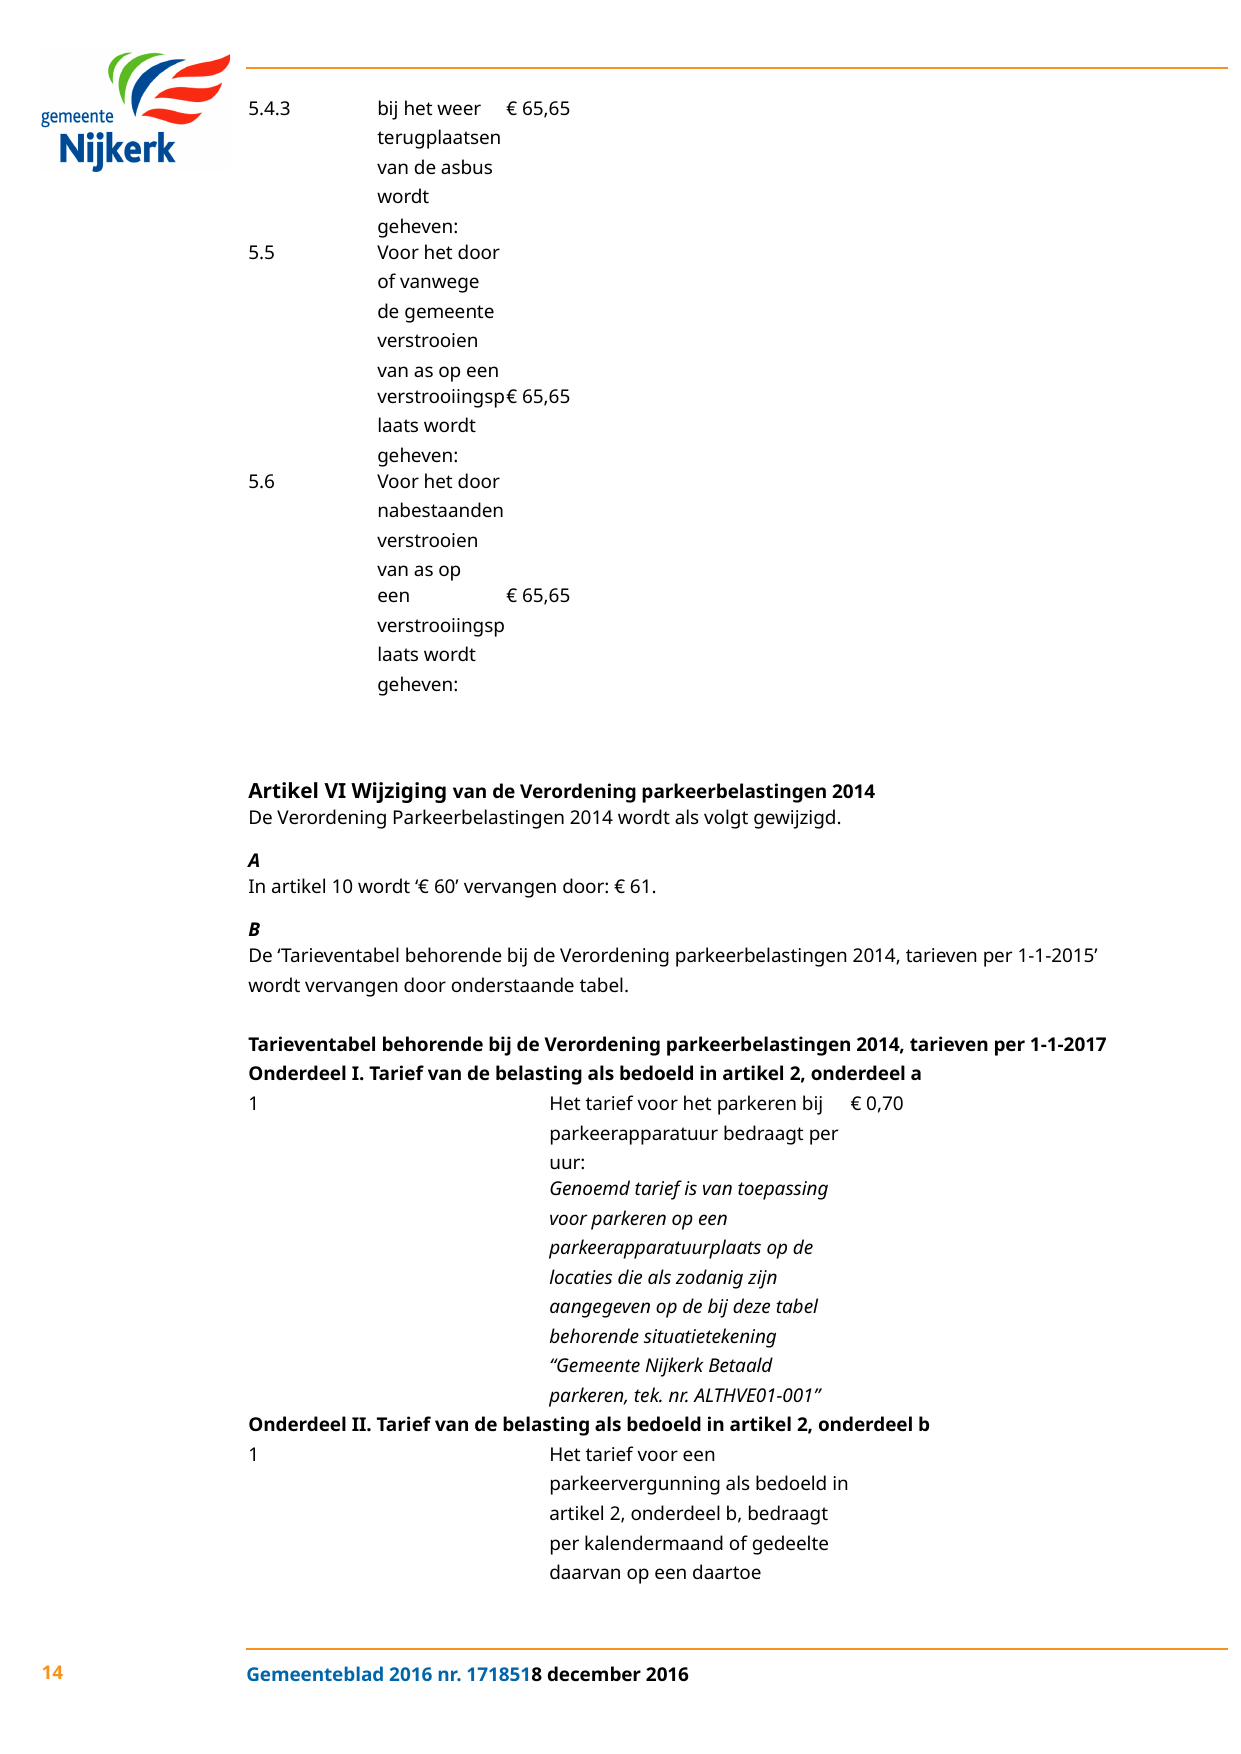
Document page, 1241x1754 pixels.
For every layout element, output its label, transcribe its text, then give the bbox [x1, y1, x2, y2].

table_cell [248, 582, 377, 697]
table_header Het tarief voor het parkeren bij parkeerapparatuur bedraagt per uur: [549, 1090, 850, 1175]
table_cell [506, 697, 635, 722]
table_cell verstrooiingsplaats wordt geheven: [377, 383, 506, 468]
table_cell Genoemd tarief is van toepassing voor parkeren op een parkeerapparatuurplaats op de locaties die als zodanig zijn aangegeven op de bij deze tabel behorende situatietekening “Gemeente Nijkerk Betaald parkeren, tek. nr. ALTHVE01-001” [549, 1175, 850, 1408]
table_header [850, 1441, 1152, 1585]
table_cell bij het weer terugplaatsen van de asbus wordt geheven: [377, 95, 506, 239]
table_header 1 [248, 1441, 549, 1585]
table_cell [506, 239, 635, 383]
table_header € 0,70 [850, 1090, 1152, 1175]
table_header Het tarief voor een parkeervergunning als bedoeld in artikel 2, onderdeel b, bedraagt per kalendermaand of gedeelte daarvan op een daartoe [549, 1441, 850, 1585]
table_cell een verstrooiingsplaats wordt geheven: [377, 582, 506, 697]
table_cell 5.6 [248, 468, 377, 582]
text A [248, 848, 1152, 873]
picture [41, 47, 231, 172]
text In artikel 10 wordt ‘€ 60’ vervangen door: € 61. [248, 873, 1152, 899]
table_cell € 65,65 [506, 383, 635, 468]
table_cell [894, 697, 1022, 722]
table_cell [377, 697, 506, 722]
table_cell [248, 1175, 549, 1408]
table_header 1 [248, 1090, 549, 1175]
table_cell Voor het door nabestaanden verstrooien van as op [377, 468, 506, 582]
text Onderdeel II. Tarief van de belasting als bedoeld in artikel 2, onderdeel b [248, 1411, 1152, 1437]
table_cell [635, 697, 764, 722]
text Onderdeel I. Tarief van de belasting als bedoeld in artikel 2, onderdeel a [248, 1061, 1152, 1086]
table_cell [1023, 697, 1152, 722]
text B [248, 917, 1152, 942]
table_cell [248, 383, 377, 468]
table_cell 5.5 [248, 239, 377, 383]
table_cell [248, 697, 377, 722]
table_cell Voor het door of vanwege de gemeente verstrooien van as op een [377, 239, 506, 383]
text De ‘Tarieventabel behorende bij de Verordening parkeerbelastingen 2014, tarieven per 1-1-2015’ wordt vervangen door onderstaande tabel. [248, 942, 1152, 998]
table_cell € 65,65 [506, 582, 635, 697]
text Tarieventabel behorende bij de Verordening parkeerbelastingen 2014, tarieven per 1-1-2017 [248, 1031, 1152, 1057]
table_cell 5.4.3 [248, 95, 377, 239]
table_cell [764, 697, 893, 722]
table_cell € 65,65 [506, 95, 635, 239]
table_cell [850, 1175, 1152, 1408]
text Artikel VI Wijziging van de Verordening parkeerbelastingen 2014 [248, 776, 1152, 804]
table_cell [506, 468, 635, 582]
text De Verordening Parkeerbelastingen 2014 wordt als volgt gewijzigd. [248, 804, 1152, 830]
